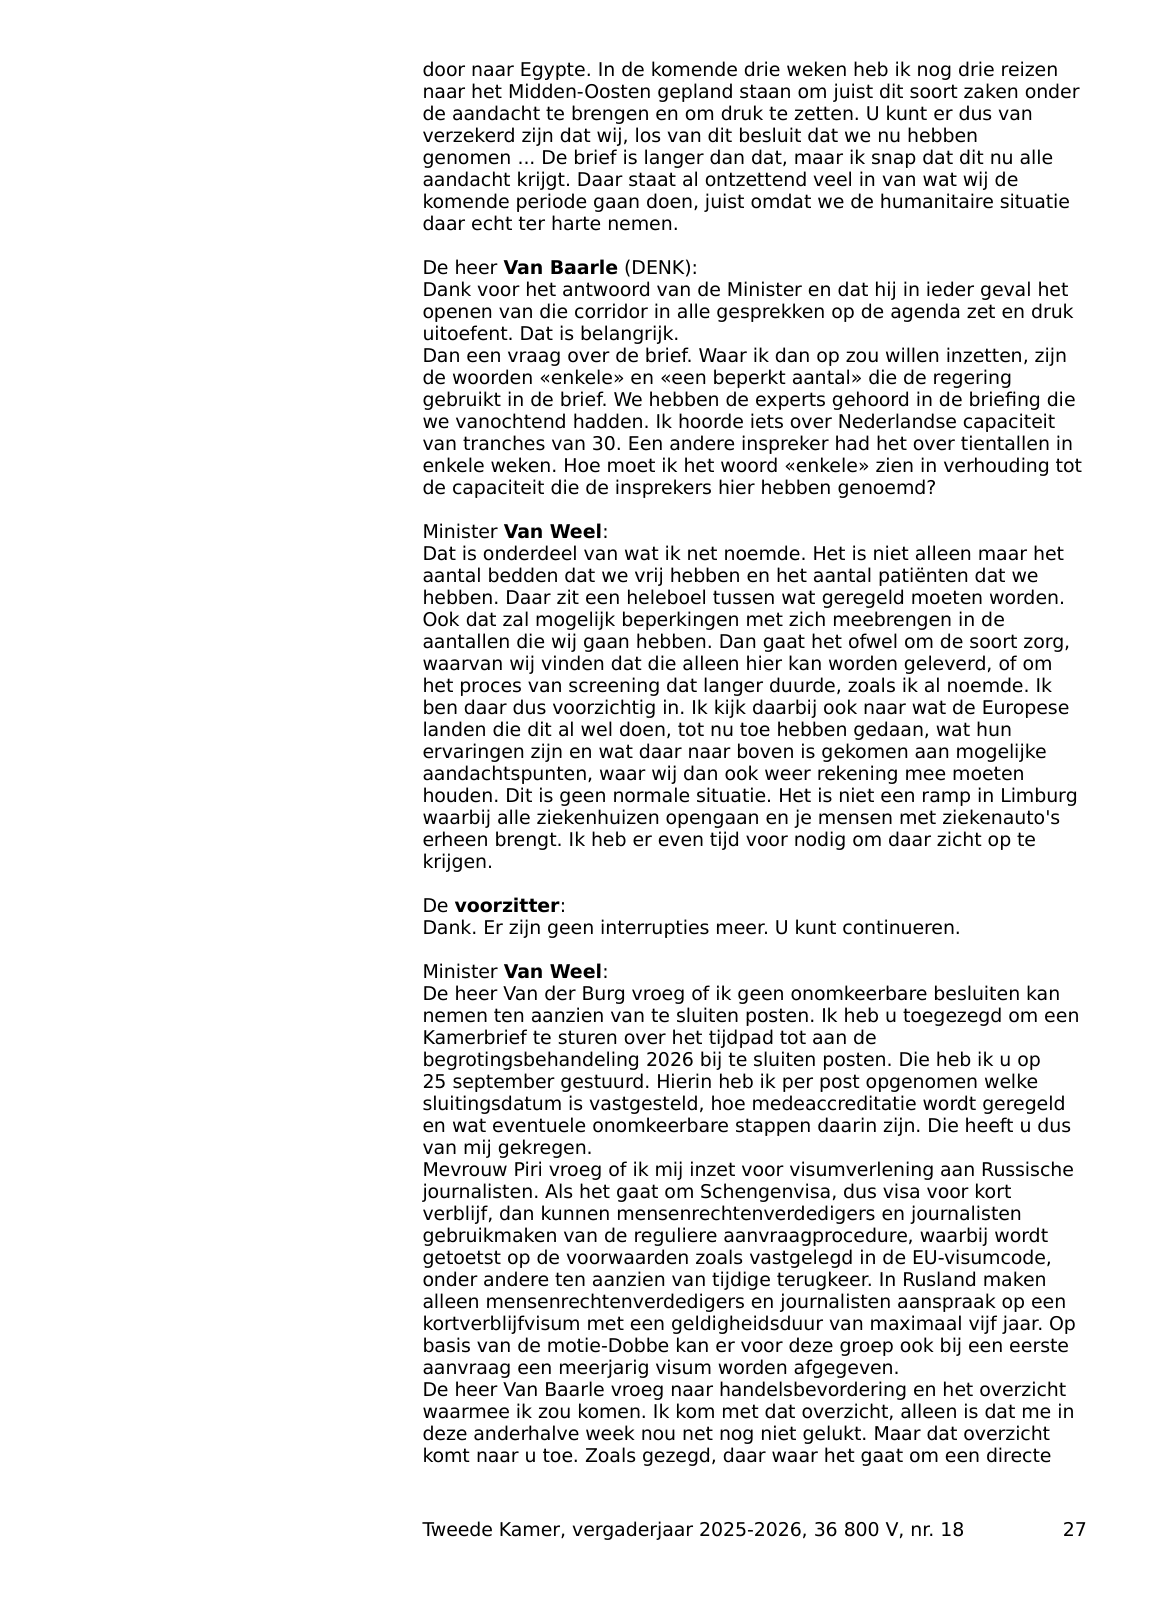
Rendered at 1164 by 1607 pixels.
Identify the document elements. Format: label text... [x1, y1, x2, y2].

text Minister Van Weel: [422, 961, 1087, 983]
text Dat is onderdeel van wat ik net noemde. Het is niet alleen maar het aantal bedden dat we vrij hebben en het aantal patiënten dat we hebben. Daar zit een heleboel tussen wat geregeld moeten worden. Ook dat zal mogelijk beperkingen met zich meebrengen in de aantallen die wij gaan hebben. Dan gaat het ofwel om de soort zorg, waarvan wij vinden dat die alleen hier kan worden geleverd, of om het proces van screening dat langer duurde, zoals ik al noemde. Ik ben daar dus voorzichtig in. Ik kijk daarbij ook naar wat de Europese landen die dit al wel doen, tot nu toe hebben gedaan, wat hun ervaringen zijn en wat daar naar boven is gekomen aan mogelijke aandachtspunten, waar wij dan ook weer rekening mee moeten houden. Dit is geen normale situatie. Het is niet een ramp in Limburg waarbij alle ziekenhuizen opengaan en je mensen met ziekenauto's erheen brengt. Ik heb er even tijd voor nodig om daar zicht op te krijgen. [422, 543, 1087, 873]
text De heer Van Baarle vroeg naar handelsbevordering en het overzicht waarmee ik zou komen. Ik kom met dat overzicht, alleen is dat me in deze anderhalve week nou net nog niet gelukt. Maar dat overzicht komt naar u toe. Zoals gezegd, daar waar het gaat om een directe [422, 1379, 1087, 1467]
text Mevrouw Piri vroeg of ik mij inzet voor visumverlening aan Russische journalisten. Als het gaat om Schengenvisa, dus visa voor kort verblijf, dan kunnen mensenrechtenverdedigers en journalisten gebruikmaken van de reguliere aanvraagprocedure, waarbij wordt getoetst op de voorwaarden zoals vastgelegd in de EU-visumcode, onder andere ten aanzien van tijdige terugkeer. In Rusland maken alleen mensenrechtenverdedigers en journalisten aanspraak op een kortverblijfvisum met een geldigheidsduur van maximaal vijf jaar. Op basis van de motie-Dobbe kan er voor deze groep ook bij een eerste aanvraag een meerjarig visum worden afgegeven. [422, 1159, 1087, 1379]
text Dank. Er zijn geen interrupties meer. U kunt continueren. [422, 917, 1087, 939]
text De heer Van der Burg vroeg of ik geen onomkeerbare besluiten kan nemen ten aanzien van te sluiten posten. Ik heb u toegezegd om een Kamerbrief te sturen over het tijdpad tot aan de begrotingsbehandeling 2026 bij te sluiten posten. Die heb ik u op 25 september gestuurd. Hierin heb ik per post opgenomen welke sluitingsdatum is vastgesteld, hoe medeaccreditatie wordt geregeld en wat eventuele onomkeerbare stappen daarin zijn. Die heeft u dus van mij gekregen. [422, 983, 1087, 1159]
text Minister Van Weel: [422, 521, 1087, 543]
text door naar Egypte. In de komende drie weken heb ik nog drie reizen naar het Midden-Oosten gepland staan om juist dit soort zaken onder de aandacht te brengen en om druk te zetten. U kunt er dus van verzekerd zijn dat wij, los van dit besluit dat we nu hebben genomen ... De brief is langer dan dat, maar ik snap dat dit nu alle aandacht krijgt. Daar staat al ontzettend veel in van wat wij de komende periode gaan doen, juist omdat we de humanitaire situatie daar echt ter harte nemen. [422, 59, 1087, 235]
text De voorzitter: [422, 895, 1087, 917]
text Dank voor het antwoord van de Minister en dat hij in ieder geval het openen van die corridor in alle gesprekken op de agenda zet en druk uitoefent. Dat is belangrijk. [422, 279, 1087, 345]
text De heer Van Baarle (DENK): [422, 257, 1087, 279]
text Dan een vraag over de brief. Waar ik dan op zou willen inzetten, zijn de woorden «enkele» en «een beperkt aantal» die de regering gebruikt in de brief. We hebben de experts gehoord in de briefing die we vanochtend hadden. Ik hoorde iets over Nederlandse capaciteit van tranches van 30. Een andere inspreker had het over tientallen in enkele weken. Hoe moet ik het woord «enkele» zien in verhouding tot de capaciteit die de insprekers hier hebben genoemd? [422, 345, 1087, 499]
